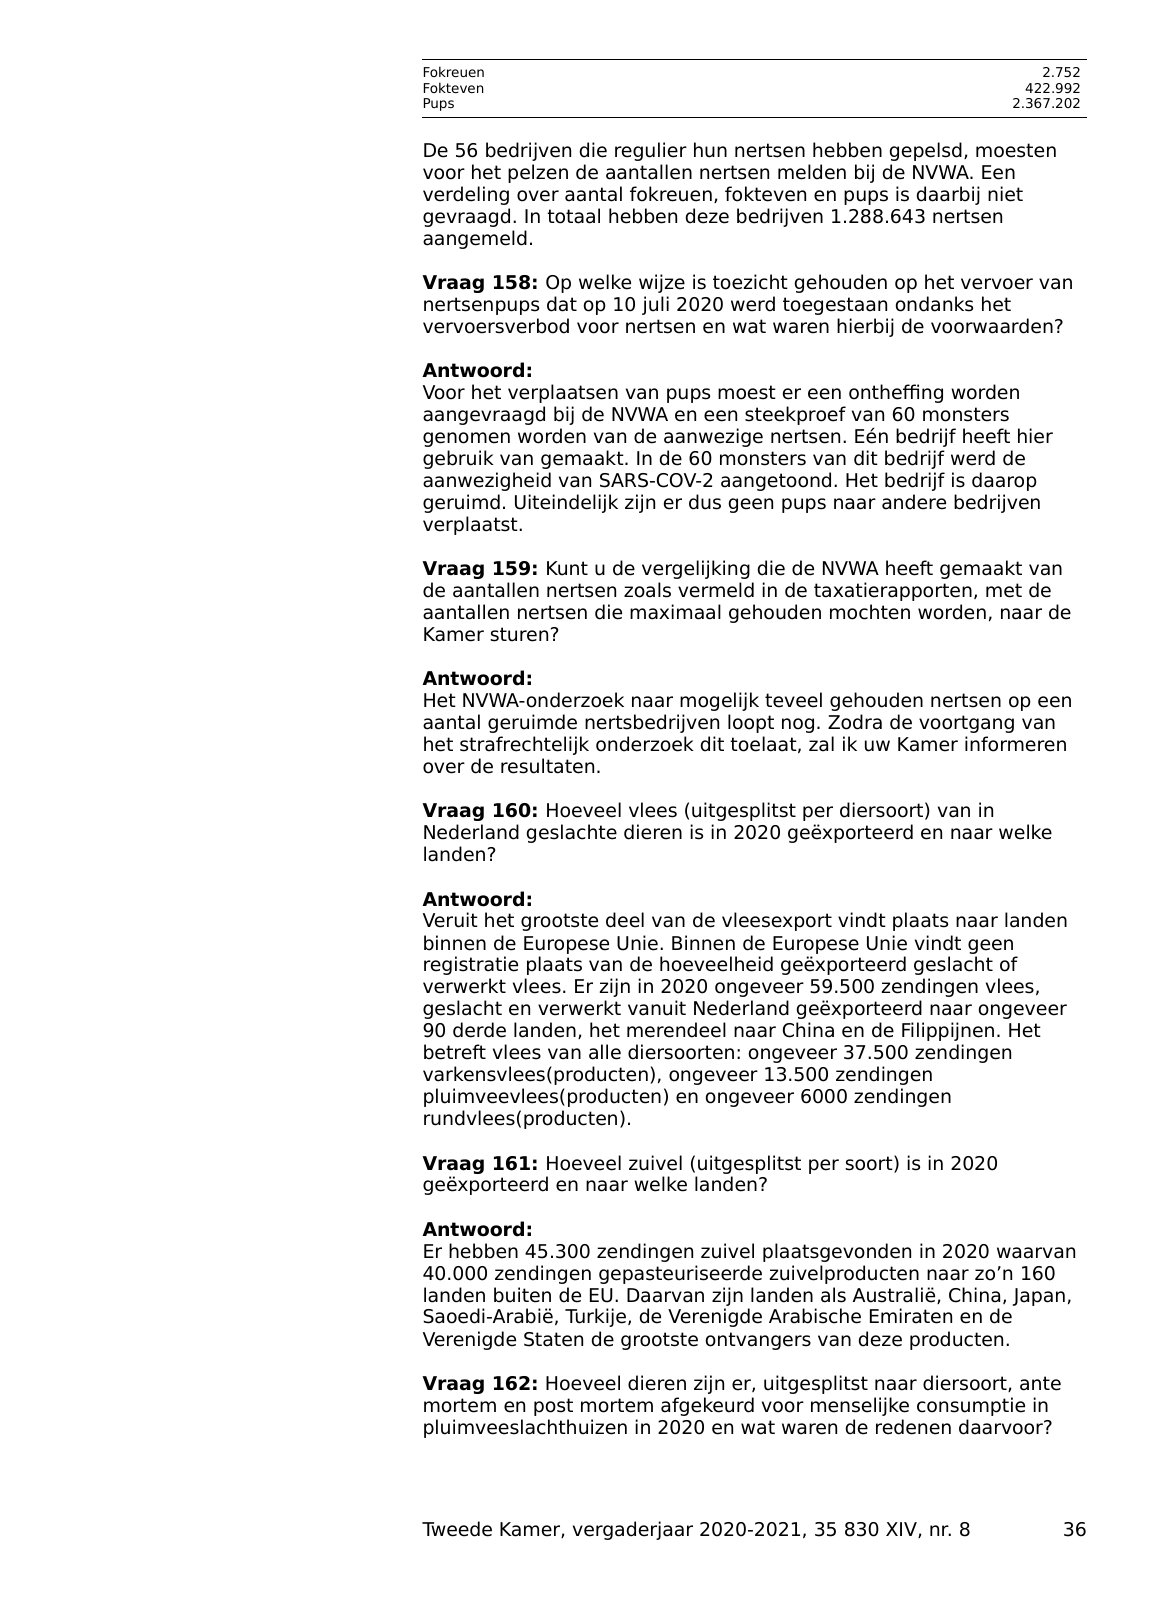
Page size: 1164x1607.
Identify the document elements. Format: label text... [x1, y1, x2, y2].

subtitle Antwoord: [422, 888, 1087, 910]
table_header 2.752 [754, 60, 1087, 81]
text Vraag 162: Hoeveel dieren zijn er, uitgesplitst naar diersoort, ante mortem en post mortem afgekeurd voor menselijke consumptie in pluimveeslachthuizen in 2020 en wat waren de redenen daarvoor? [422, 1373, 1087, 1438]
table_cell 422.992 [754, 81, 1087, 96]
table_cell Fokteven [422, 81, 754, 96]
table_cell 2.367.202 [754, 96, 1087, 117]
subtitle Antwoord: [422, 1218, 1087, 1241]
subtitle Antwoord: [422, 668, 1087, 690]
text Het NVWA-onderzoek naar mogelijk teveel gehouden nertsen op een aantal geruimde nertsbedrijven loopt nog. Zodra de voortgang van het strafrechtelijk onderzoek dit toelaat, zal ik uw Kamer informeren over de resultaten. [422, 690, 1087, 778]
subtitle Antwoord: [422, 360, 1087, 382]
text Vraag 160: Hoeveel vlees (uitgesplitst per diersoort) van in Nederland geslachte dieren is in 2020 geëxporteerd en naar welke landen? [422, 800, 1087, 866]
text Veruit het grootste deel van de vleesexport vindt plaats naar landen binnen de Europese Unie. Binnen de Europese Unie vindt geen registratie plaats van de hoeveelheid geëxporteerd geslacht of verwerkt vlees. Er zijn in 2020 ongeveer 59.500 zendingen vlees, geslacht en verwerkt vanuit Nederland geëxporteerd naar ongeveer 90 derde landen, het merendeel naar China en de Filippijnen. Het betreft vlees van alle diersoorten: ongeveer 37.500 zendingen varkensvlees(producten), ongeveer 13.500 zendingen pluimveevlees(producten) en ongeveer 6000 zendingen rundvlees(producten). [422, 910, 1087, 1130]
text Vraag 158: Op welke wijze is toezicht gehouden op het vervoer van nertsenpups dat op 10 juli 2020 werd toegestaan ondanks het vervoersverbod voor nertsen en wat waren hierbij de voorwaarden? [422, 272, 1087, 338]
text Voor het verplaatsen van pups moest er een ontheffing worden aangevraagd bij de NVWA en een steekproef van 60 monsters genomen worden van de aanwezige nertsen. Eén bedrijf heeft hier gebruik van gemaakt. In de 60 monsters van dit bedrijf werd de aanwezigheid van SARS-COV-2 aangetoond. Het bedrijf is daarop geruimd. Uiteindelijk zijn er dus geen pups naar andere bedrijven verplaatst. [422, 382, 1087, 536]
table_header Fokreuen [422, 60, 754, 81]
text De 56 bedrijven die regulier hun nertsen hebben gepelsd, moesten voor het pelzen de aantallen nertsen melden bij de NVWA. Een verdeling over aantal fokreuen, fokteven en pups is daarbij niet gevraagd. In totaal hebben deze bedrijven 1.288.643 nertsen aangemeld. [422, 140, 1087, 250]
text Er hebben 45.300 zendingen zuivel plaatsgevonden in 2020 waarvan 40.000 zendingen gepasteuriseerde zuivelproducten naar zo’n 160 landen buiten de EU. Daarvan zijn landen als Australië, China, Japan, Saoedi-Arabië, Turkije, de Verenigde Arabische Emiraten en de Verenigde Staten de grootste ontvangers van deze producten. [422, 1241, 1087, 1350]
text Vraag 159: Kunt u de vergelijking die de NVWA heeft gemaakt van de aantallen nertsen zoals vermeld in de taxatierapporten, met de aantallen nertsen die maximaal gehouden mochten worden, naar de Kamer sturen? [422, 558, 1087, 646]
table_cell Pups [422, 96, 754, 117]
text Vraag 161: Hoeveel zuivel (uitgesplitst per soort) is in 2020 geëxporteerd en naar welke landen? [422, 1152, 1087, 1196]
